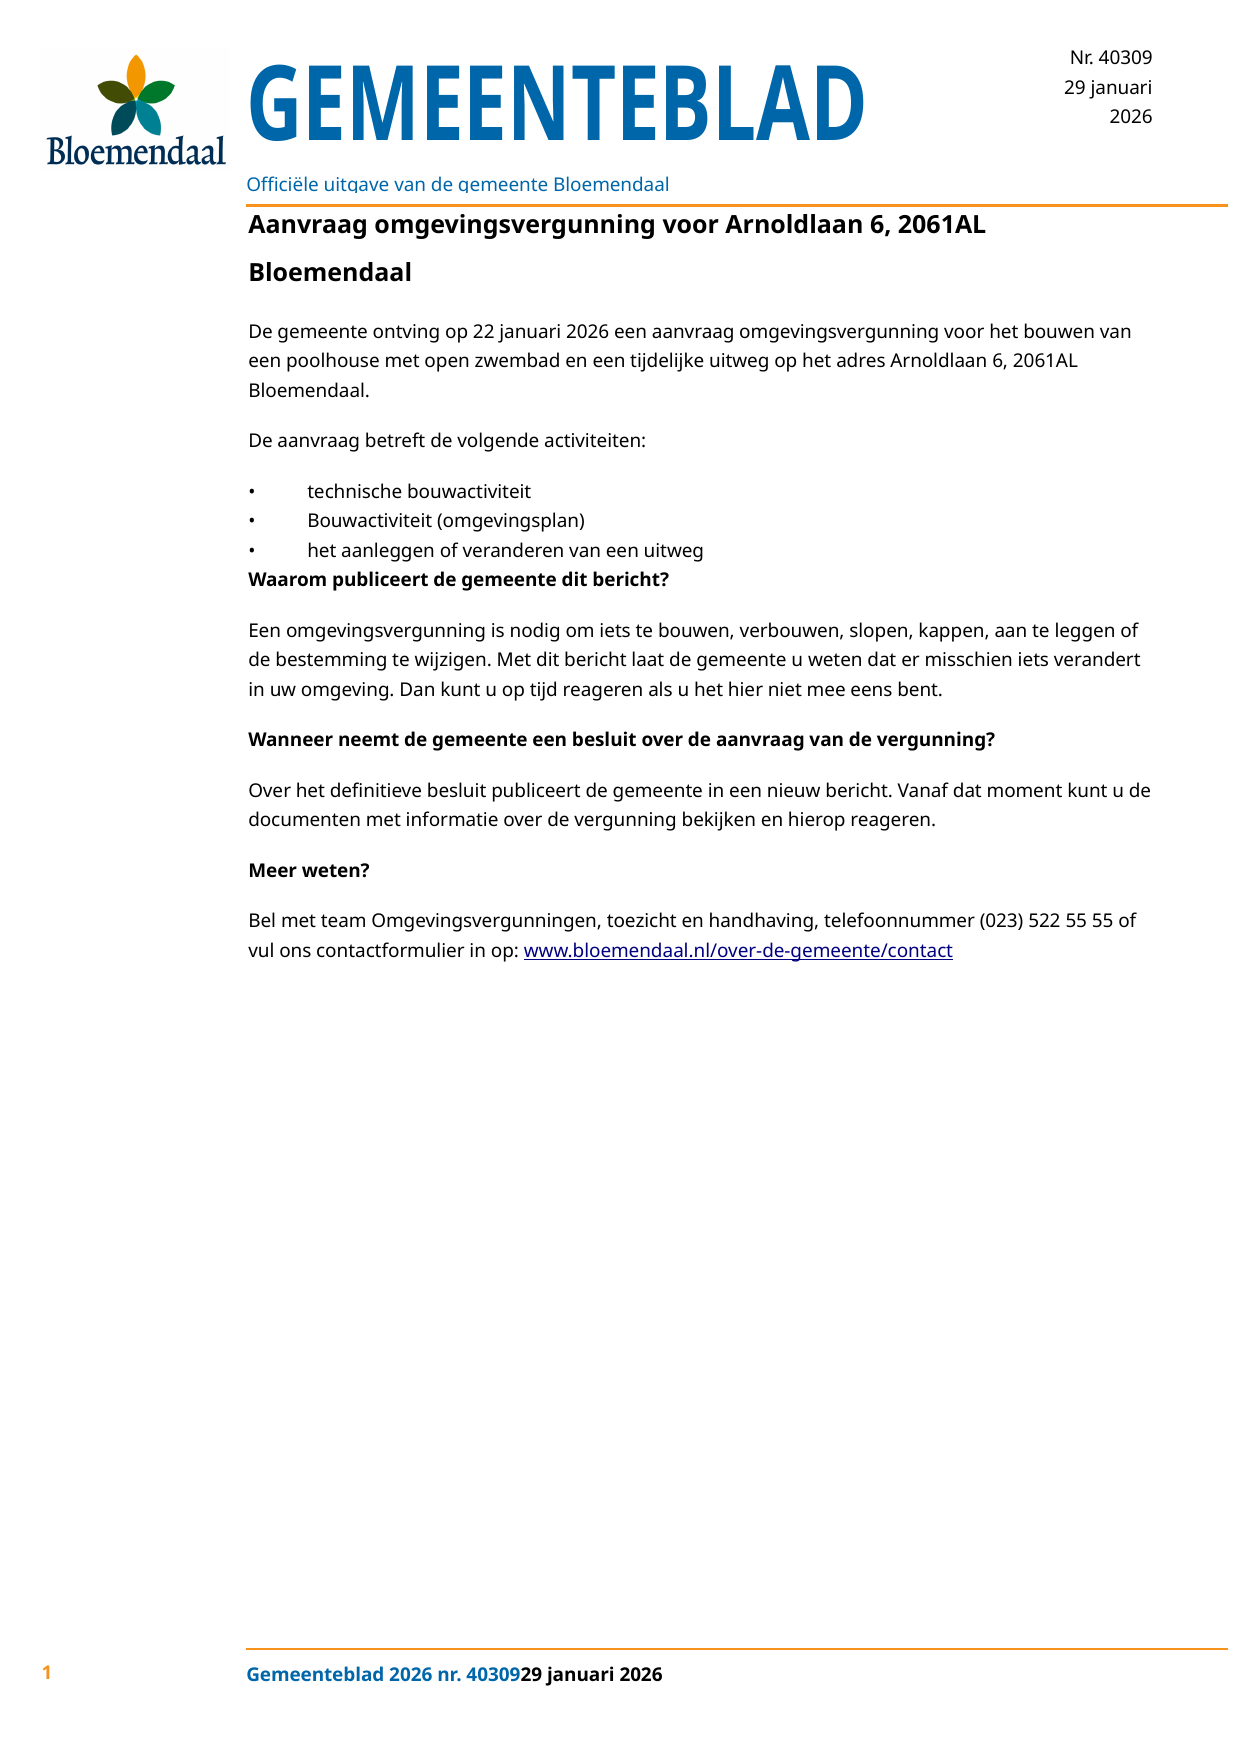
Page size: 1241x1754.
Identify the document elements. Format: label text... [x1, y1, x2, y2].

text Waarom publiceert de gemeente dit bericht? [248, 567, 1152, 592]
picture [41, 47, 231, 172]
text Een omgevingsvergunning is nodig om iets te bouwen, verbouwen, slopen, kappen, aan te leggen of de bestemming te wijzigen. Met dit bericht laat de gemeente u weten dat er misschien iets verandert in uw omgeving. Dan kunt u op tijd reageren als u het hier niet mee eens bent. [248, 617, 1152, 702]
list technische bouwactiviteit [248, 478, 1152, 504]
text Over het definitieve besluit publiceert de gemeente in een nieuw bericht. Vanaf dat moment kunt u de documenten met informatie over de vergunning bekijken en hierop reageren. [248, 777, 1152, 832]
text Meer weten? [248, 857, 1152, 883]
list Bouwactiviteit (omgevingsplan) [248, 507, 1152, 533]
text Aanvraag omgevingsvergunning voor Arnoldlaan 6, 2061AL Bloemendaal [248, 207, 1152, 288]
text De aanvraag betreft de volgende activiteiten: [248, 427, 1152, 453]
text De gemeente ontving op 22 januari 2026 een aanvraag omgevingsvergunning voor het bouwen van een poolhouse met open zwembad en een tijdelijke uitweg op het adres Arnoldlaan 6, 2061AL Bloemendaal. [248, 318, 1152, 403]
text Wanneer neemt de gemeente een besluit over de aanvraag van de vergunning? [248, 727, 1152, 752]
list het aanleggen of veranderen van een uitweg [248, 537, 1152, 563]
text Bel met team Omgevingsvergunningen, toezicht en handhaving, telefoonnummer (023) 522 55 55 of vul ons contactformulier in op: www.bloemendaal.nl/over-de-gemeente/contact [248, 907, 1152, 963]
